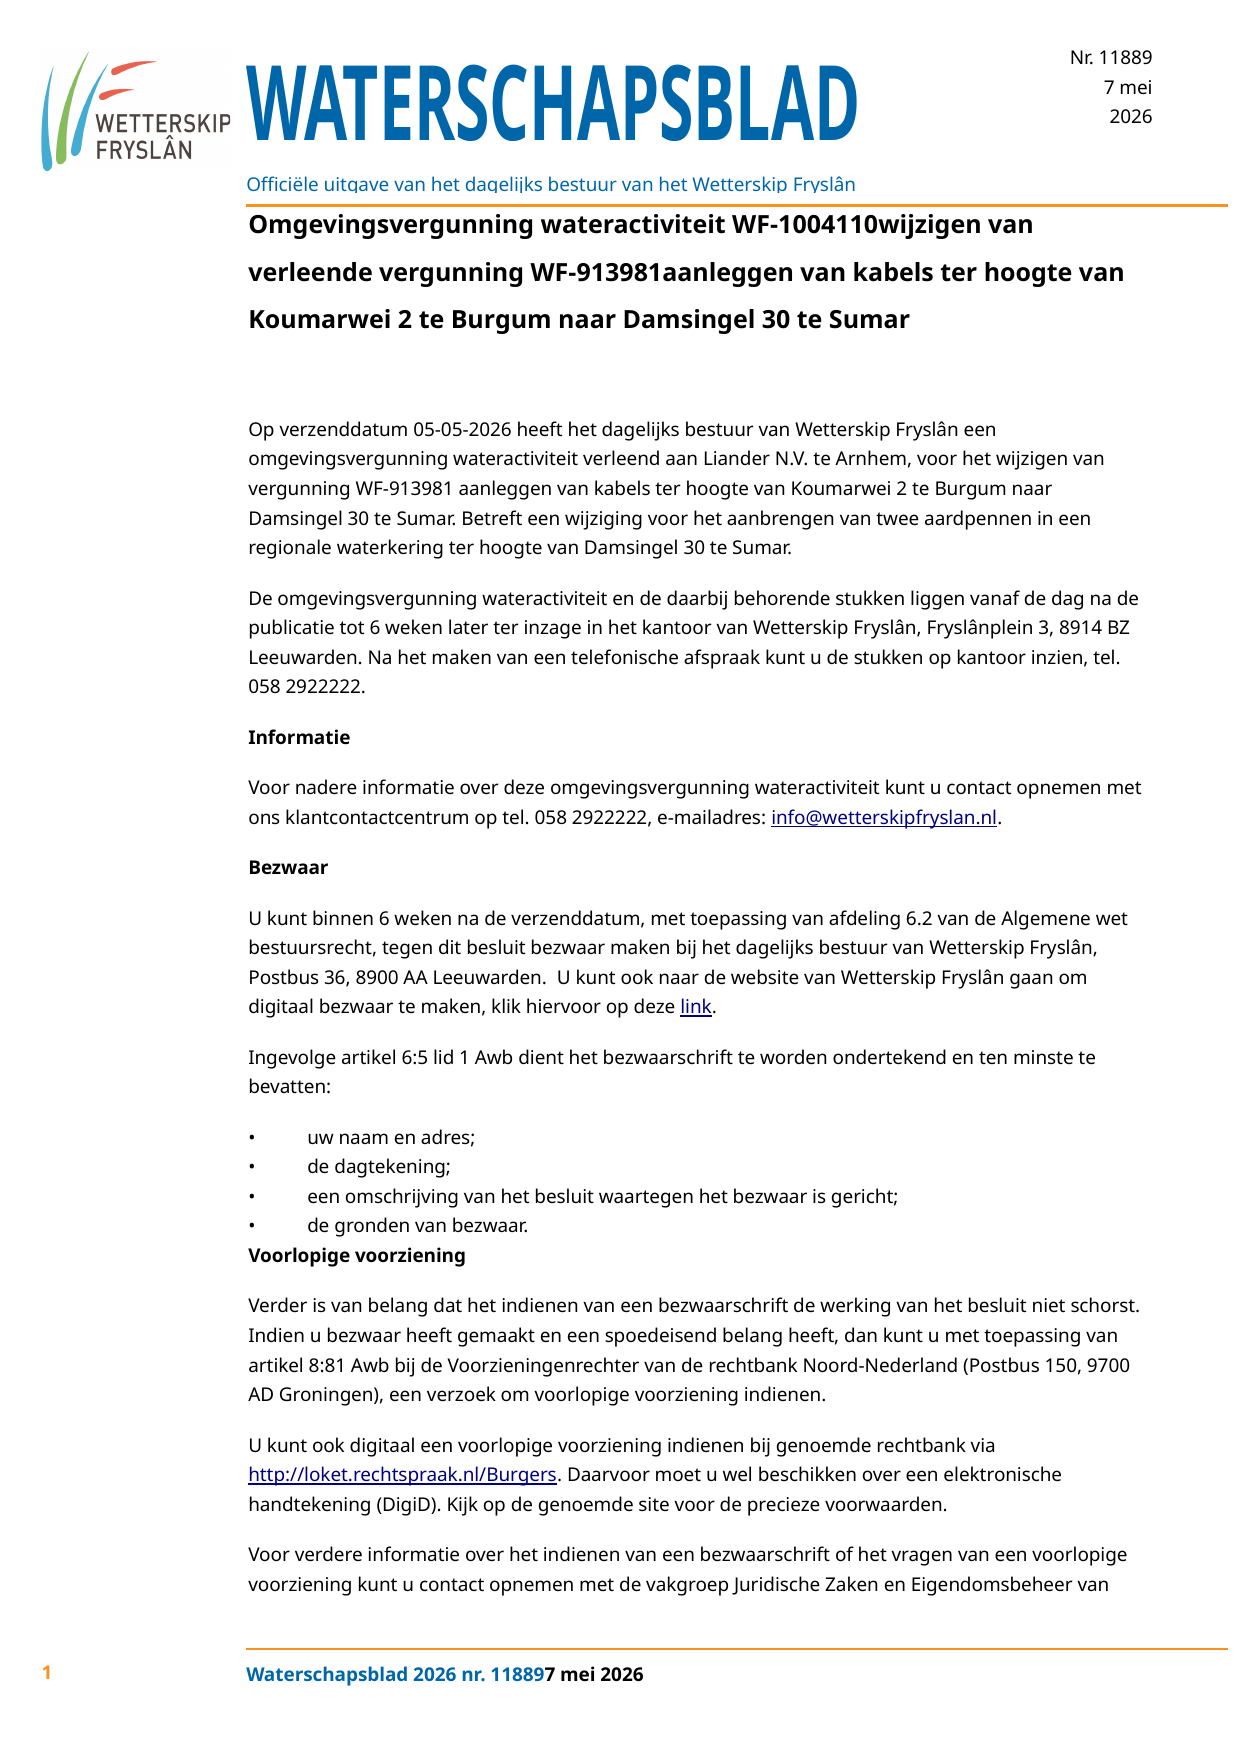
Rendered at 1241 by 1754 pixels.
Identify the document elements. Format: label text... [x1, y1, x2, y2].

text Verder is van belang dat het indienen van een bezwaarschrift de werking van het besluit niet schorst. Indien u bezwaar heeft gemaakt en een spoedeisend belang heeft, dan kunt u met toepassing van artikel 8:81 Awb bij de Voorzieningenrechter van de rechtbank Noord-Nederland (Postbus 150, 9700 AD Groningen), een verzoek om voorlopige voorziening indienen. [248, 1293, 1152, 1407]
text Op verzenddatum 05-05-2026 heeft het dagelijks bestuur van Wetterskip Fryslân een omgevingsvergunning wateractiviteit verleend aan Liander N.V. te Arnhem, voor het wijzigen van vergunning WF-913981 aanleggen van kabels ter hoogte van Koumarwei 2 te Burgum naar Damsingel 30 te Sumar. Betreft een wijziging voor het aanbrengen van twee aardpennen in een regionale waterkering ter hoogte van Damsingel 30 te Sumar. [248, 416, 1152, 560]
text Informatie [248, 724, 1152, 749]
text Omgevingsvergunning wateractiviteit WF-1004110wijzigen van verleende vergunning WF-913981aanleggen van kabels ter hoogte van Koumarwei 2 te Burgum naar Damsingel 30 te Sumar [248, 207, 1152, 336]
text U kunt binnen 6 weken na de verzenddatum, met toepassing van afdeling 6.2 van de Algemene wet bestuursrecht, tegen dit besluit bezwaar maken bij het dagelijks bestuur van Wetterskip Fryslân, Postbus 36, 8900 AA Leeuwarden. U kunt ook naar de website van Wetterskip Fryslân gaan om digitaal bezwaar te maken, klik hiervoor op deze link. [248, 905, 1152, 1019]
text Voor verdere informatie over het indienen van een bezwaarschrift of het vragen van een voorlopige voorziening kunt u contact opnemen met de vakgroep Juridische Zaken en Eigendomsbeheer van [248, 1541, 1152, 1597]
text Bezwaar [248, 854, 1152, 880]
list een omschrijving van het besluit waartegen het bezwaar is gericht; [248, 1183, 1152, 1209]
list de gronden van bezwaar. [248, 1213, 1152, 1238]
list de dagtekening; [248, 1153, 1152, 1179]
text Voor nadere informatie over deze omgevingsvergunning wateractiviteit kunt u contact opnemen met ons klantcontactcentrum op tel. 058 2922222, e-mailadres: info@wetterskipfryslan.nl. [248, 774, 1152, 829]
list uw naam en adres; [248, 1124, 1152, 1149]
text U kunt ook digitaal een voorlopige voorziening indienen bij genoemde rechtbank via http://loket.rechtspraak.nl/Burgers. Daarvoor moet u wel beschikken over een elektronische handtekening (DigiD). Kijk op de genoemde site voor de precieze voorwaarden. [248, 1432, 1152, 1517]
text Ingevolge artikel 6:5 lid 1 Awb dient het bezwaarschrift te worden ondertekend en ten minste te bevatten: [248, 1044, 1152, 1099]
picture [41, 47, 231, 172]
text Voorlopige voorziening [248, 1242, 1152, 1268]
text De omgevingsvergunning wateractiviteit en de daarbij behorende stukken liggen vanaf de dag na de publicatie tot 6 weken later ter inzage in het kantoor van Wetterskip Fryslân, Fryslânplein 3, 8914 BZ Leeuwarden. Na het maken van een telefonische afspraak kunt u de stukken op kantoor inzien, tel. 058 2922222. [248, 585, 1152, 699]
